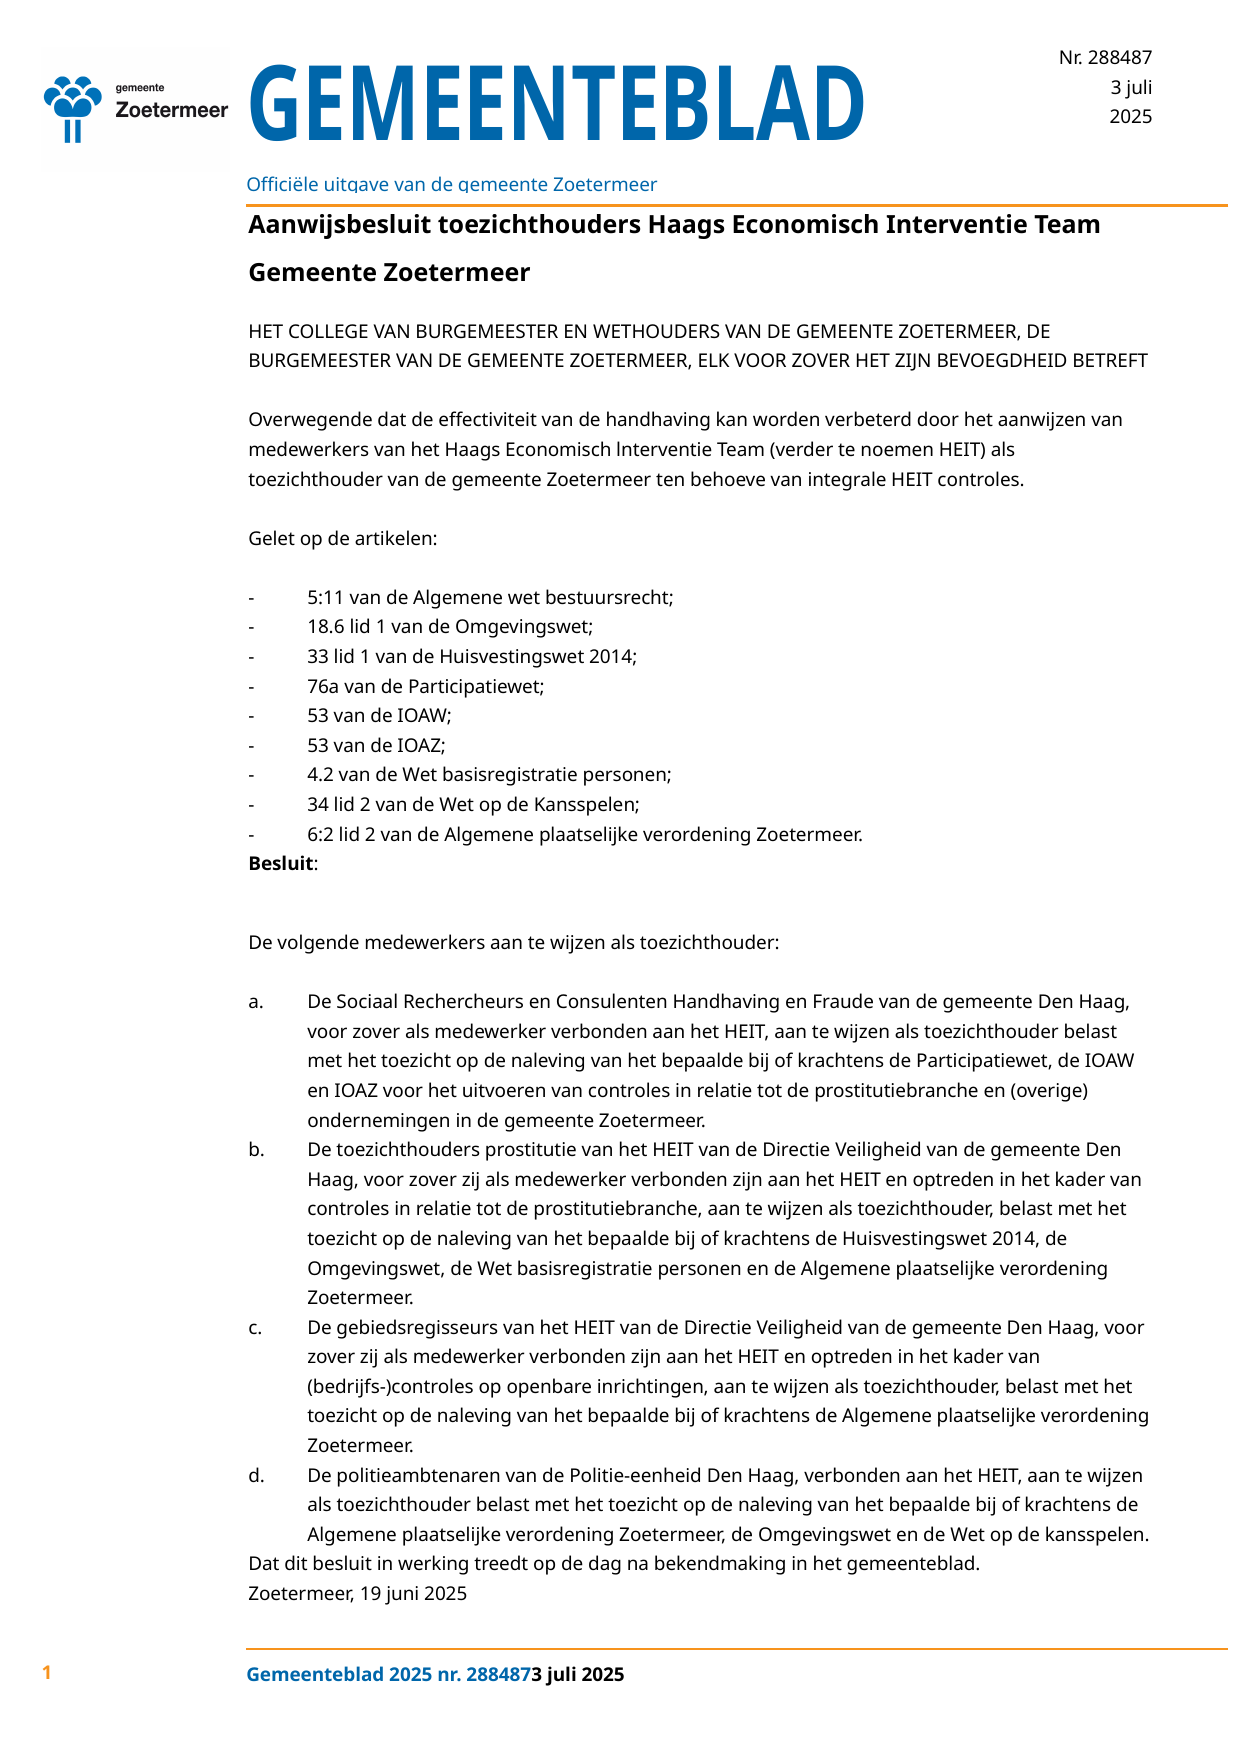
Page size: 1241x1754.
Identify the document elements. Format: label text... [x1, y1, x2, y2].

text De volgende medewerkers aan te wijzen als toezichthouder: [248, 929, 1152, 955]
text Overwegende dat de effectiviteit van de handhaving kan worden verbeterd door het aanwijzen van medewerkers van het Haags Economisch lnterventie Team (verder te noemen HEIT) als toezichthouder van de gemeente Zoetermeer ten behoeve van integrale HEIT controles. [248, 407, 1152, 492]
list 6:2 lid 2 van de Algemene plaatselijke verordening Zoetermeer. [248, 821, 1152, 847]
text HET COLLEGE VAN BURGEMEESTER EN WETHOUDERS VAN DE GEMEENTE ZOETERMEER, DE BURGEMEESTER VAN DE GEMEENTE ZOETERMEER, ELK VOOR ZOVER HET ZIJN BEVOEGDHEID BETREFT [248, 318, 1152, 373]
text Aanwijsbesluit toezichthouders Haags Economisch Interventie Team Gemeente Zoetermeer [248, 207, 1152, 288]
list 33 lid 1 van de Huisvestingswet 2014; [248, 643, 1152, 669]
list 4.2 van de Wet basisregistratie personen; [248, 762, 1152, 787]
list De gebiedsregisseurs van het HEIT van de Directie Veiligheid van de gemeente Den Haag, voor zover zij als medewerker verbonden zijn aan het HEIT en optreden in het kader van (bedrijfs-)controles op openbare inrichtingen, aan te wijzen als toezichthouder, belast met het toezicht op de naleving van het bepaalde bij of krachtens de Algemene plaatselijke verordening Zoetermeer. [248, 1314, 1152, 1458]
list De toezichthouders prostitutie van het HEIT van de Directie Veiligheid van de gemeente Den Haag, voor zover zij als medewerker verbonden zijn aan het HEIT en optreden in het kader van controles in relatie tot de prostitutiebranche, aan te wijzen als toezichthouder, belast met het toezicht op de naleving van het bepaalde bij of krachtens de Huisvestingswet 2014, de Omgevingswet, de Wet basisregistratie personen en de Algemene plaatselijke verordening Zoetermeer. [248, 1136, 1152, 1310]
list 53 van de IOAW; [248, 702, 1152, 728]
list De politieambtenaren van de Politie-eenheid Den Haag, verbonden aan het HEIT, aan te wijzen als toezichthouder belast met het toezicht op de naleving van het bepaalde bij of krachtens de Algemene plaatselijke verordening Zoetermeer, de Omgevingswet en de Wet op de kansspelen. [248, 1462, 1152, 1547]
text Gelet op de artikelen: [248, 525, 1152, 551]
picture [41, 47, 231, 172]
text Besluit: [248, 850, 1152, 876]
list 53 van de IOAZ; [248, 732, 1152, 758]
list De Sociaal Rechercheurs en Consulenten Handhaving en Fraude van de gemeente Den Haag, voor zover als medewerker verbonden aan het HEIT, aan te wijzen als toezichthouder belast met het toezicht op de naleving van het bepaalde bij of krachtens de Participatiewet, de IOAW en IOAZ voor het uitvoeren van controles in relatie tot de prostitutiebranche en (overige) ondernemingen in de gemeente Zoetermeer. [248, 988, 1152, 1132]
text Zoetermeer, 19 juni 2025 [248, 1580, 1152, 1606]
list 18.6 lid 1 van de Omgevingswet; [248, 614, 1152, 639]
list 34 lid 2 van de Wet op de Kansspelen; [248, 791, 1152, 817]
text Dat dit besluit in werking treedt op de dag na bekendmaking in het gemeenteblad. [248, 1551, 1152, 1576]
list 76a van de Participatiewet; [248, 673, 1152, 699]
list 5:11 van de Algemene wet bestuursrecht; [248, 584, 1152, 610]
